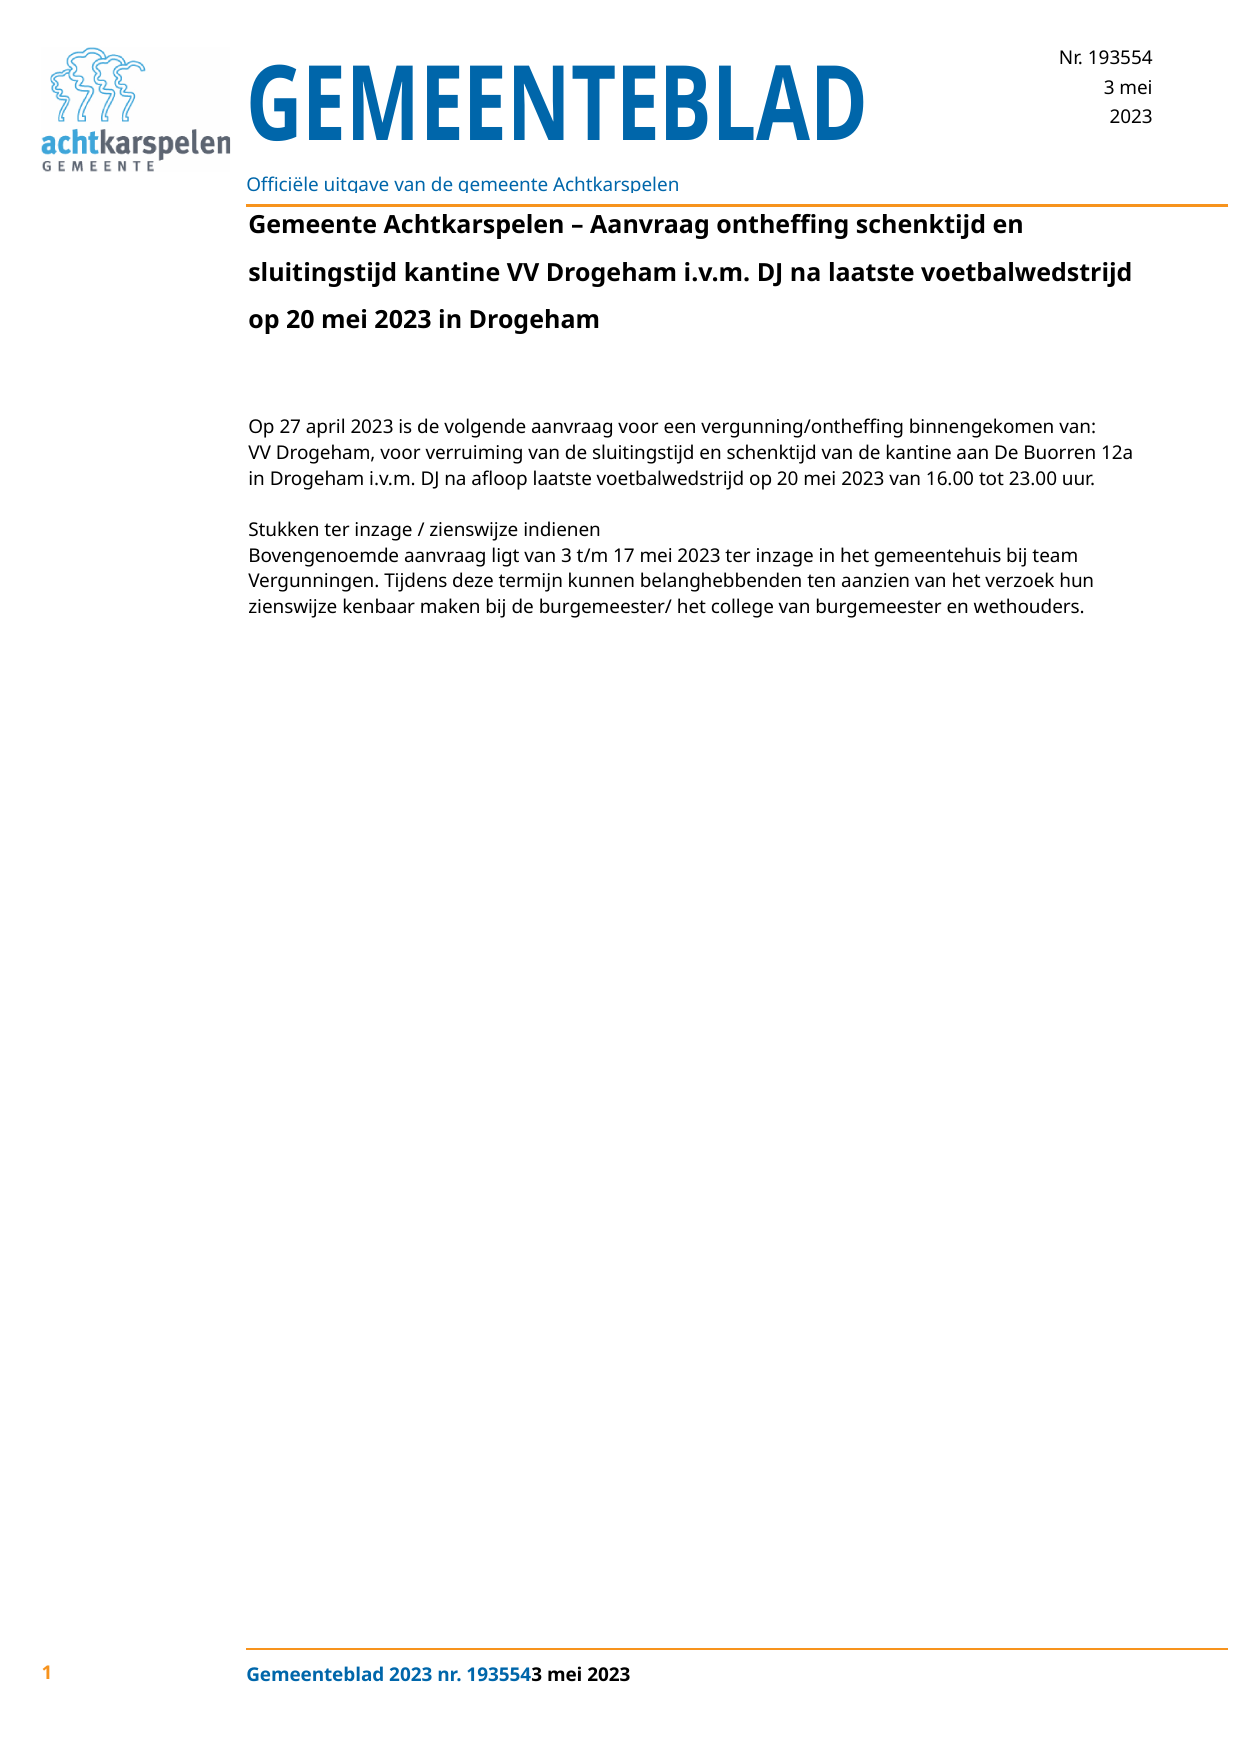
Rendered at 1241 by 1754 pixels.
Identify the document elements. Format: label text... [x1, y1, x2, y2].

picture [41, 47, 231, 172]
text Gemeente Achtkarspelen – Aanvraag ontheffing schenktijd en sluitingstijd kantine VV Drogeham i.v.m. DJ na laatste voetbalwedstrijd op 20 mei 2023 in Drogeham [248, 207, 1152, 336]
text VV Drogeham, voor verruiming van de sluitingstijd en schenktijd van de kantine aan De Buorren 12a in Drogeham i.v.m. DJ na afloop laatste voetbalwedstrijd op 20 mei 2023 van 16.00 tot 23.00 uur. [248, 439, 1152, 491]
text Stukken ter inzage / zienswijze indienen [248, 516, 1152, 542]
text Op 27 april 2023 is de volgende aanvraag voor een vergunning/ontheffing binnengekomen van: [248, 413, 1152, 439]
text Bovengenoemde aanvraag ligt van 3 t/m 17 mei 2023 ter inzage in het gemeentehuis bij team Vergunningen. Tijdens deze termijn kunnen belanghebbenden ten aanzien van het verzoek hun zienswijze kenbaar maken bij de burgemeester/ het college van burgemeester en wethouders. [248, 542, 1152, 619]
